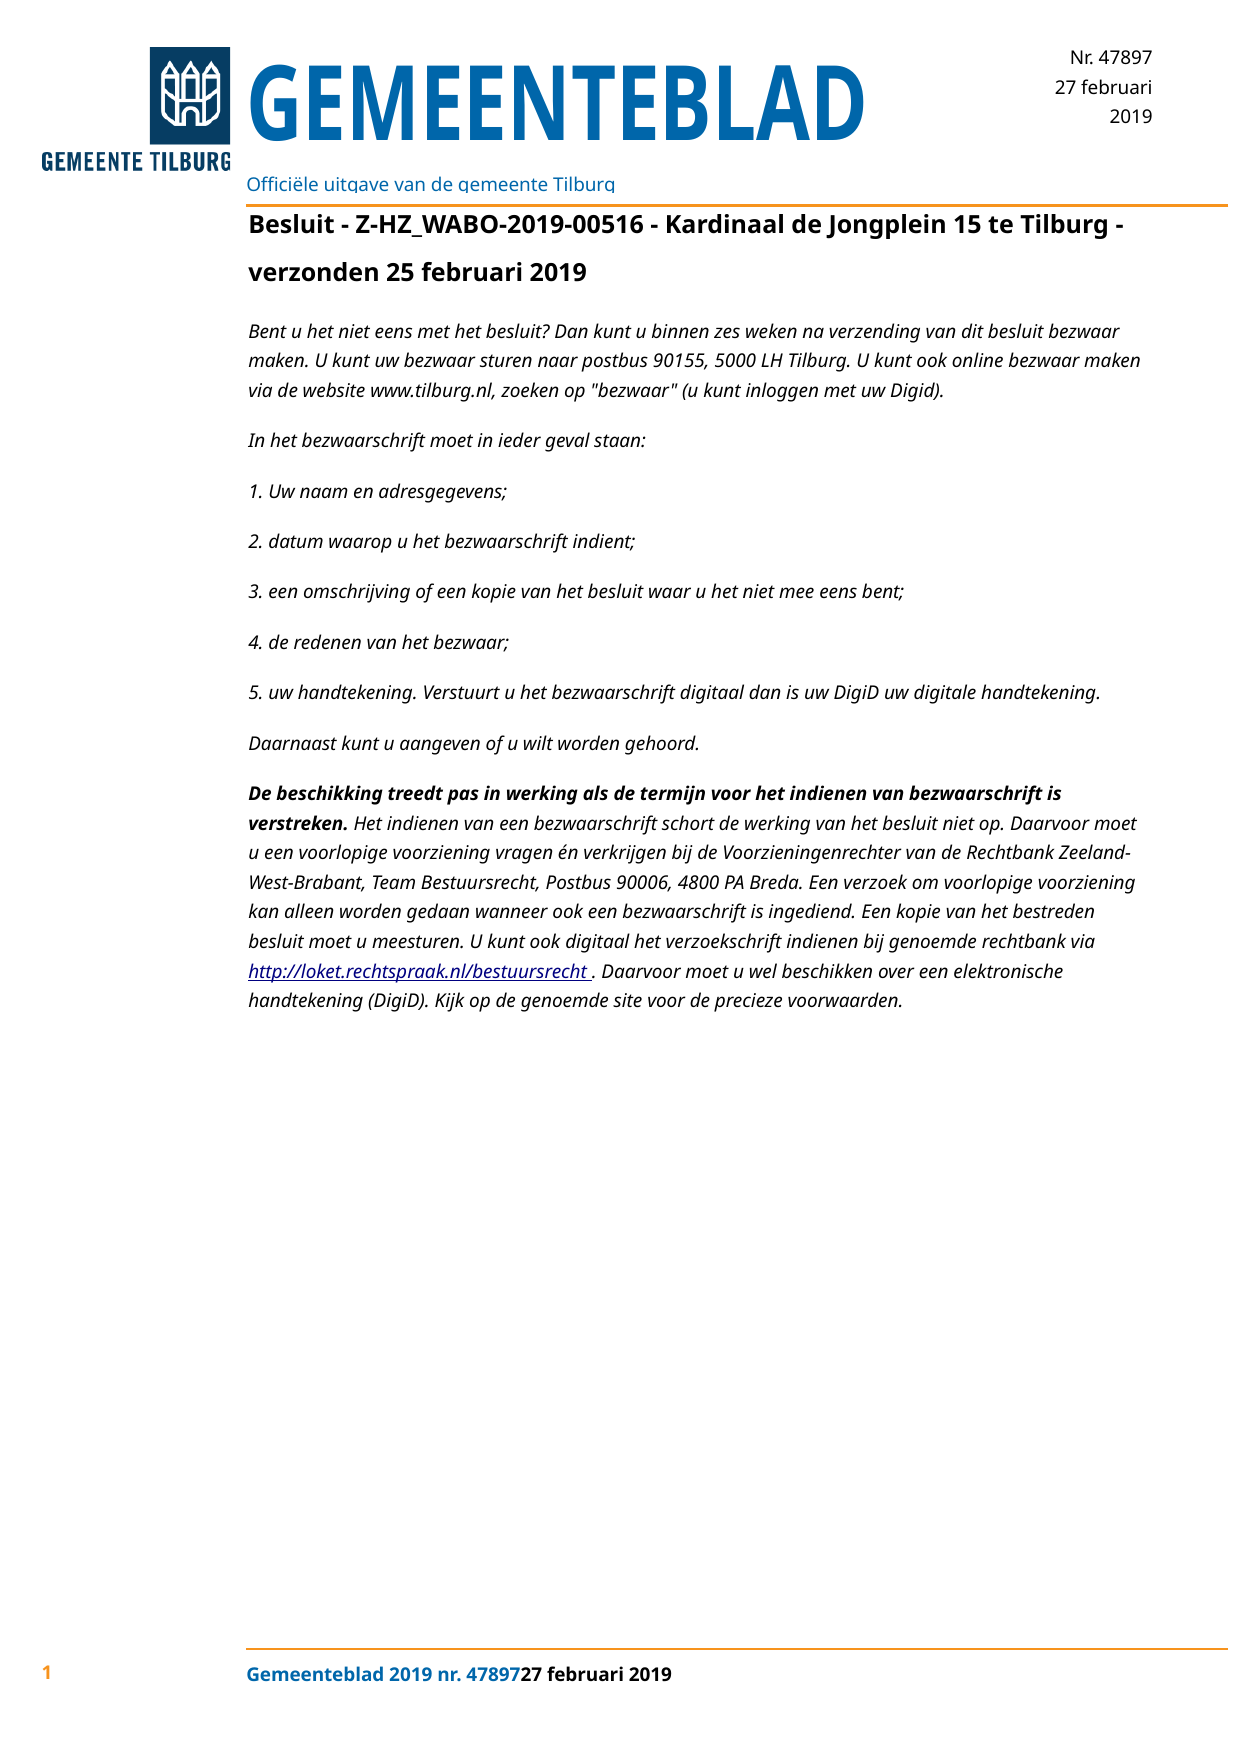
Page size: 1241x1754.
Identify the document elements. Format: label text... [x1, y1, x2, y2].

text Daarnaast kunt u aangeven of u wilt worden gehoord. [248, 730, 1152, 756]
text Besluit - Z-HZ_WABO-2019-00516 - Kardinaal de Jongplein 15 te Tilburg - verzonden 25 februari 2019 [248, 207, 1152, 288]
text 5. uw handtekening. Verstuurt u het bezwaarschrift digitaal dan is uw DigiD uw digitale handtekening. [248, 679, 1152, 705]
text Bent u het niet eens met het besluit? Dan kunt u binnen zes weken na verzending van dit besluit bezwaar maken. U kunt uw bezwaar sturen naar postbus 90155, 5000 LH Tilburg. U kunt ook online bezwaar maken via de website www.tilburg.nl, zoeken op "bezwaar" (u kunt inloggen met uw Digid). [248, 318, 1152, 403]
text De beschikking treedt pas in werking als de termijn voor het indienen van bezwaarschrift is verstreken. Het indienen van een bezwaarschrift schort de werking van het besluit niet op. Daarvoor moet u een voorlopige voorziening vragen én verkrijgen bij de Voorzieningenrechter van de Rechtbank Zeeland-West-Brabant, Team Bestuursrecht, Postbus 90006, 4800 PA Breda. Een verzoek om voorlopige voorziening kan alleen worden gedaan wanneer ook een bezwaarschrift is ingediend. Een kopie van het bestreden besluit moet u meesturen. U kunt ook digitaal het verzoekschrift indienen bij genoemde rechtbank via http://loket.rechtspraak.nl/bestuursrecht . Daarvoor moet u wel beschikken over een elektronische handtekening (DigiD). Kijk op de genoemde site voor de precieze voorwaarden. [248, 780, 1152, 1013]
picture [41, 47, 231, 172]
text 3. een omschrijving of een kopie van het besluit waar u het niet mee eens bent; [248, 579, 1152, 604]
text 4. de redenen van het bezwaar; [248, 629, 1152, 655]
text In het bezwaarschrift moet in ieder geval staan: [248, 427, 1152, 453]
text 2. datum waarop u het bezwaarschrift indient; [248, 528, 1152, 554]
text 1. Uw naam en adresgegevens; [248, 478, 1152, 504]
